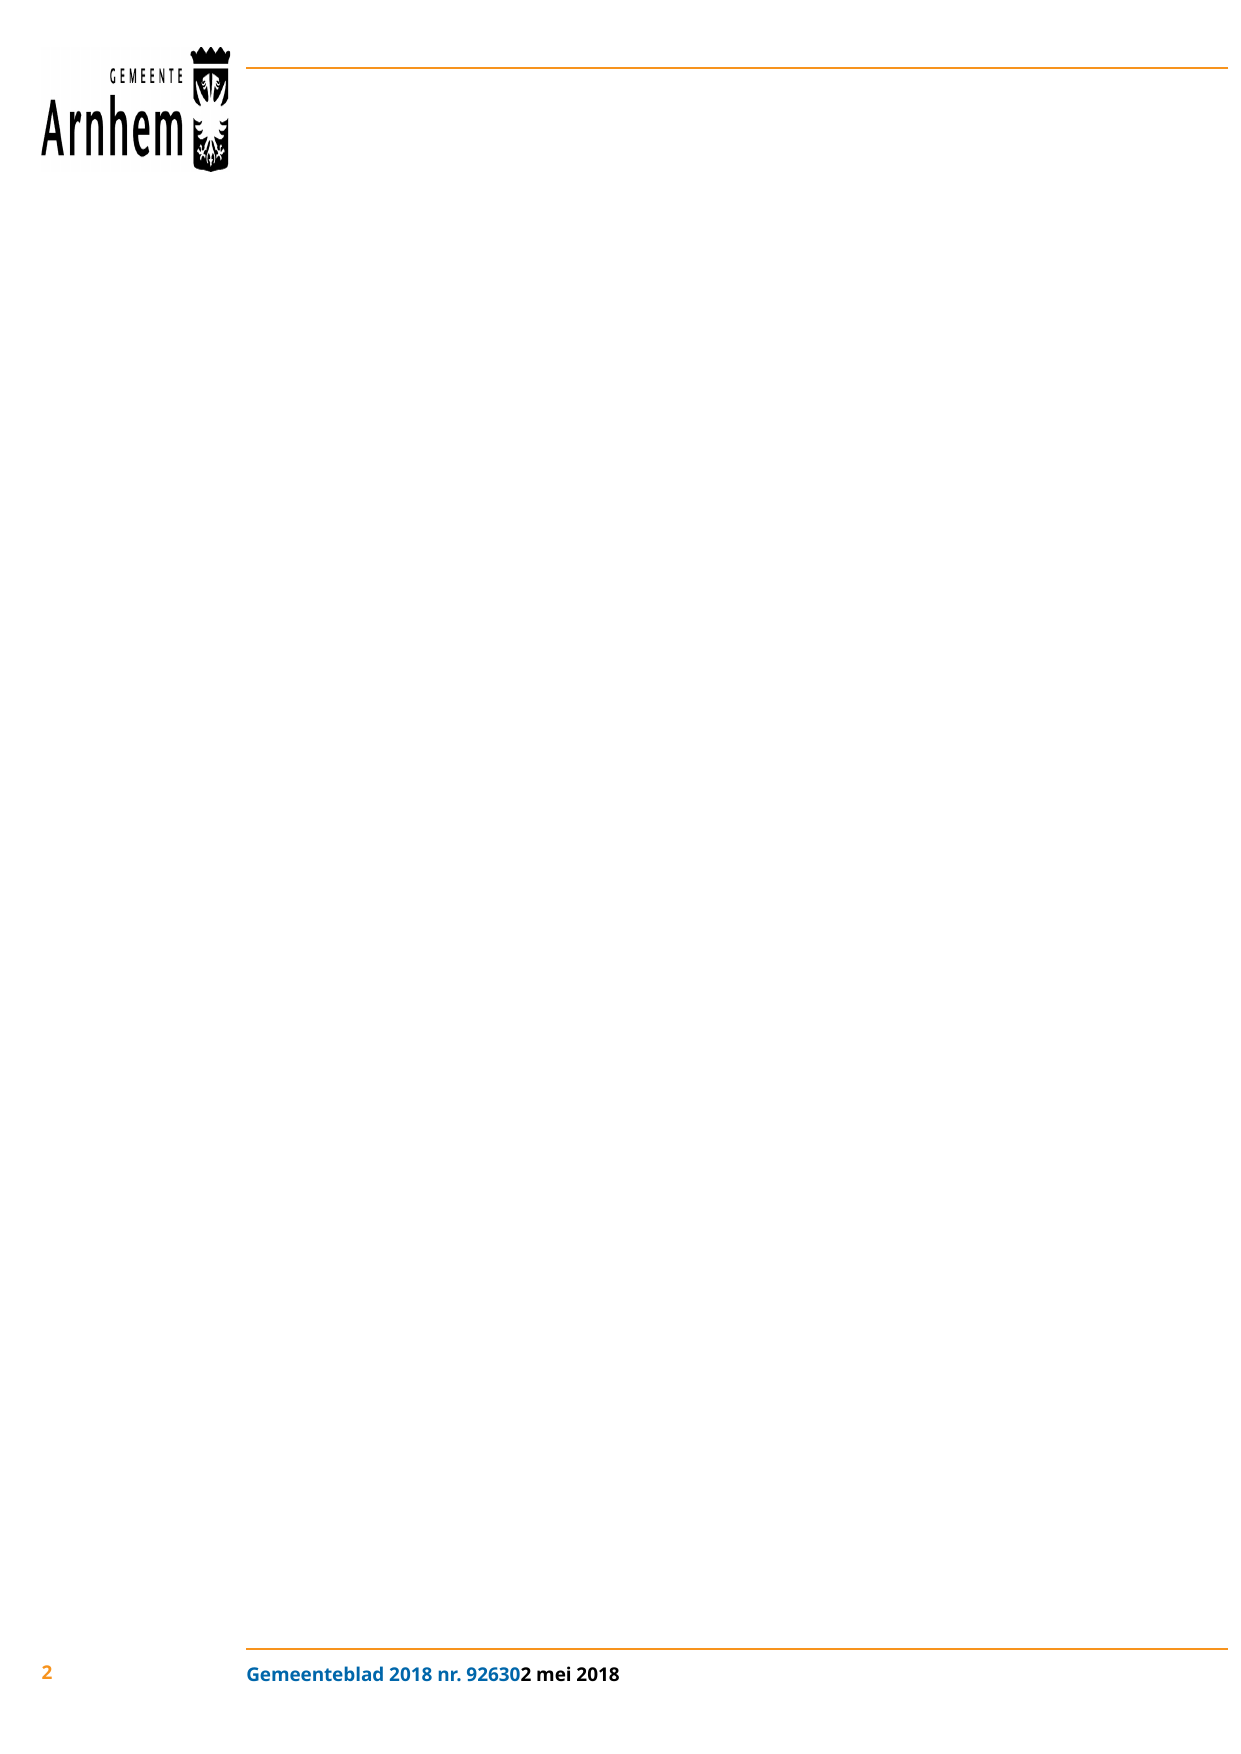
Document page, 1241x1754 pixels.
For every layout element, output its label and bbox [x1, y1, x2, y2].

picture [41, 47, 231, 172]
